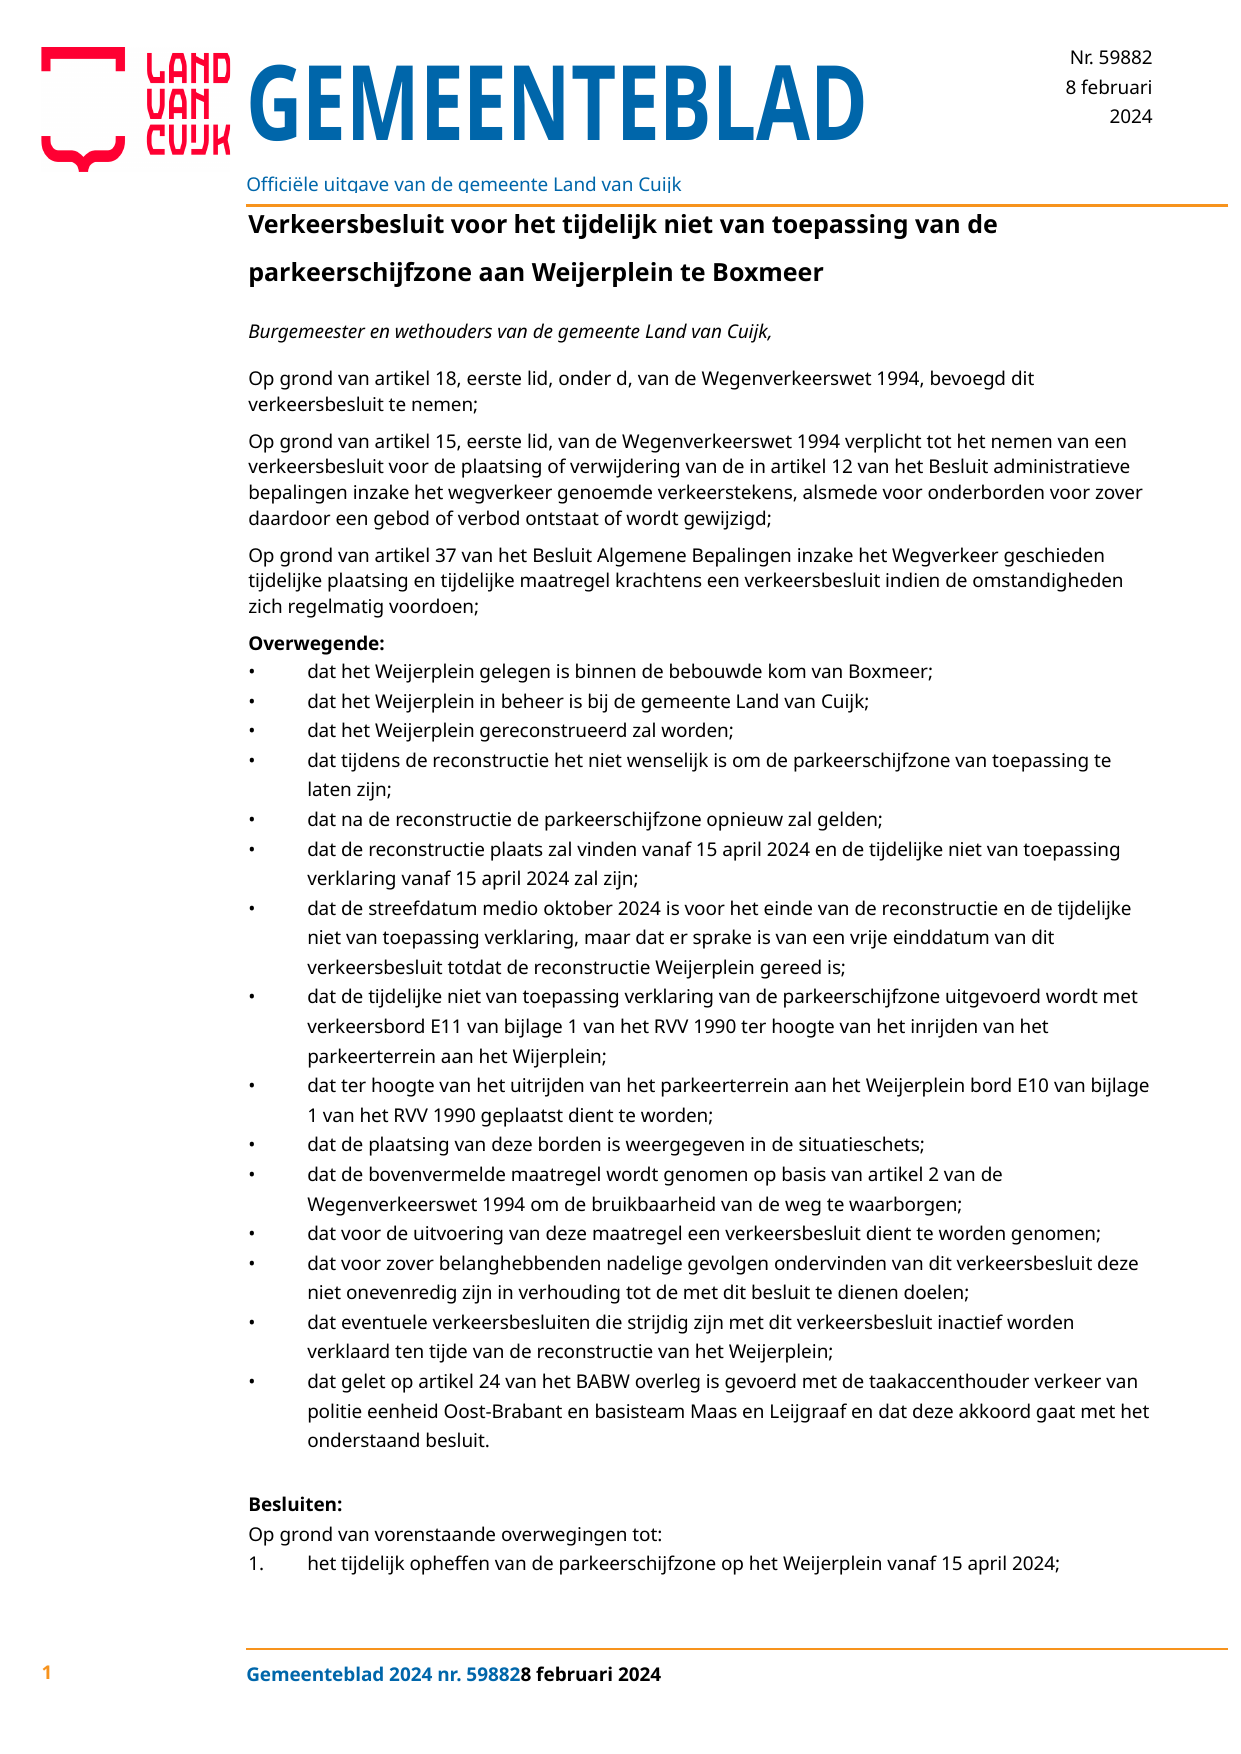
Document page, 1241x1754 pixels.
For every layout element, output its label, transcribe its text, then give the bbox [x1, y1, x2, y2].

list dat voor zover belanghebbenden nadelige gevolgen ondervinden van dit verkeersbesluit deze niet onevenredig zijn in verhouding tot de met dit besluit te dienen doelen; [248, 1250, 1152, 1305]
list het tijdelijk opheffen van de parkeerschijfzone op het Weijerplein vanaf 15 april 2024; [248, 1551, 1152, 1576]
list dat de tijdelijke niet van toepassing verklaring van de parkeerschijfzone uitgevoerd wordt met verkeersbord E11 van bijlage 1 van het RVV 1990 ter hoogte van het inrijden van het parkeerterrein aan het Wijerplein; [248, 984, 1152, 1068]
picture [41, 47, 231, 172]
text Op grond van artikel 37 van het Besluit Algemene Bepalingen inzake het Wegverkeer geschieden tijdelijke plaatsing en tijdelijke maatregel krachtens een verkeersbesluit indien de omstandigheden zich regelmatig voordoen; [248, 542, 1152, 619]
list dat de plaatsing van deze borden is weergegeven in de situatieschets; [248, 1132, 1152, 1157]
list dat het Weijerplein gereconstrueerd zal worden; [248, 717, 1152, 743]
list dat het Weijerplein gelegen is binnen de bebouwde kom van Boxmeer; [248, 658, 1152, 684]
text Op grond van vorenstaande overwegingen tot: [248, 1521, 1152, 1547]
text Besluiten: [248, 1491, 1152, 1517]
list dat de reconstructie plaats zal vinden vanaf 15 april 2024 en de tijdelijke niet van toepassing verklaring vanaf 15 april 2024 zal zijn; [248, 836, 1152, 891]
text Op grond van artikel 15, eerste lid, van de Wegenverkeerswet 1994 verplicht tot het nemen van een verkeersbesluit voor de plaatsing of verwijdering van de in artikel 12 van het Besluit administratieve bepalingen inzake het wegverkeer genoemde verkeerstekens, alsmede voor onderborden voor zover daardoor een gebod of verbod ontstaat of wordt gewijzigd; [248, 428, 1152, 531]
list dat gelet op artikel 24 van het BABW overleg is gevoerd met de taakaccenthouder verkeer van politie eenheid Oost-Brabant en basisteam Maas en Leijgraaf en dat deze akkoord gaat met het onderstaand besluit. [248, 1368, 1152, 1453]
list dat ter hoogte van het uitrijden van het parkeerterrein aan het Weijerplein bord E10 van bijlage 1 van het RVV 1990 geplaatst dient te worden; [248, 1072, 1152, 1128]
list dat de streefdatum medio oktober 2024 is voor het einde van de reconstructie en de tijdelijke niet van toepassing verklaring, maar dat er sprake is van een vrije einddatum van dit verkeersbesluit totdat de reconstructie Weijerplein gereed is; [248, 895, 1152, 980]
list dat na de reconstructie de parkeerschijfzone opnieuw zal gelden; [248, 806, 1152, 832]
text Verkeersbesluit voor het tijdelijk niet van toepassing van de parkeerschijfzone aan Weijerplein te Boxmeer [248, 207, 1152, 288]
list dat het Weijerplein in beheer is bij de gemeente Land van Cuijk; [248, 688, 1152, 713]
text Burgemeester en wethouders van de gemeente Land van Cuijk, [248, 318, 1152, 344]
list dat voor de uitvoering van deze maatregel een verkeersbesluit dient te worden genomen; [248, 1220, 1152, 1246]
list dat de bovenvermelde maatregel wordt genomen op basis van artikel 2 van de Wegenverkeerswet 1994 om de bruikbaarheid van de weg te waarborgen; [248, 1161, 1152, 1216]
text Overwegende: [248, 630, 1152, 656]
text Op grond van artikel 18, eerste lid, onder d, van de Wegenverkeerswet 1994, bevoegd dit verkeersbesluit te nemen; [248, 366, 1152, 417]
list dat tijdens de reconstructie het niet wenselijk is om de parkeerschijfzone van toepassing te laten zijn; [248, 747, 1152, 802]
list dat eventuele verkeersbesluiten die strijdig zijn met dit verkeersbesluit inactief worden verklaard ten tijde van de reconstructie van het Weijerplein; [248, 1309, 1152, 1364]
